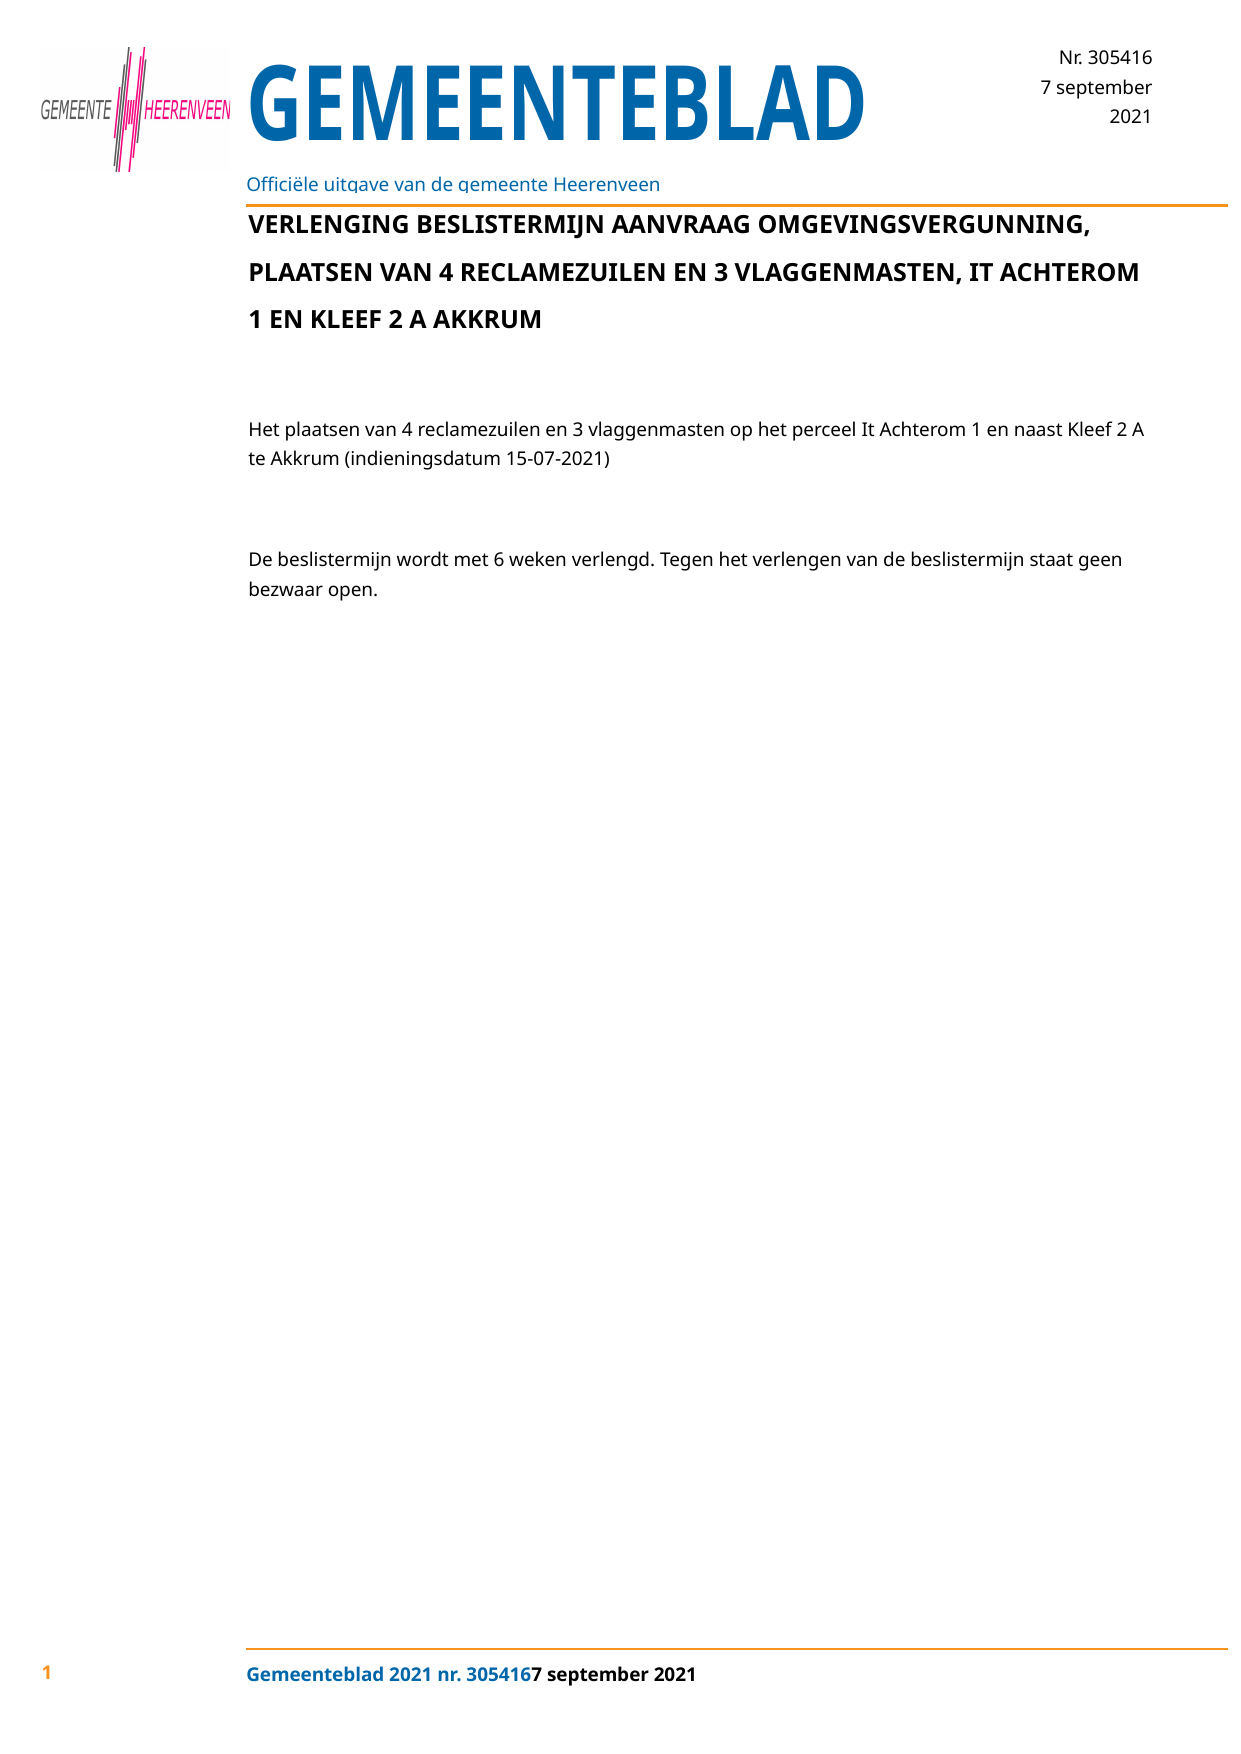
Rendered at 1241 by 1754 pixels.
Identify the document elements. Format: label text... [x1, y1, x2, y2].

text VERLENGING BESLISTERMIJN AANVRAAG OMGEVINGSVERGUNNING, PLAATSEN VAN 4 RECLAMEZUILEN EN 3 VLAGGENMASTEN, IT ACHTEROM 1 EN KLEEF 2 A AKKRUM [248, 207, 1152, 336]
text De beslistermijn wordt met 6 weken verlengd. Tegen het verlengen van de beslistermijn staat geen bezwaar open. [248, 546, 1152, 602]
picture [41, 47, 231, 172]
text Het plaatsen van 4 reclamezuilen en 3 vlaggenmasten op het perceel It Achterom 1 en naast Kleef 2 A te Akkrum (indieningsdatum 15-07-2021) [248, 416, 1152, 471]
